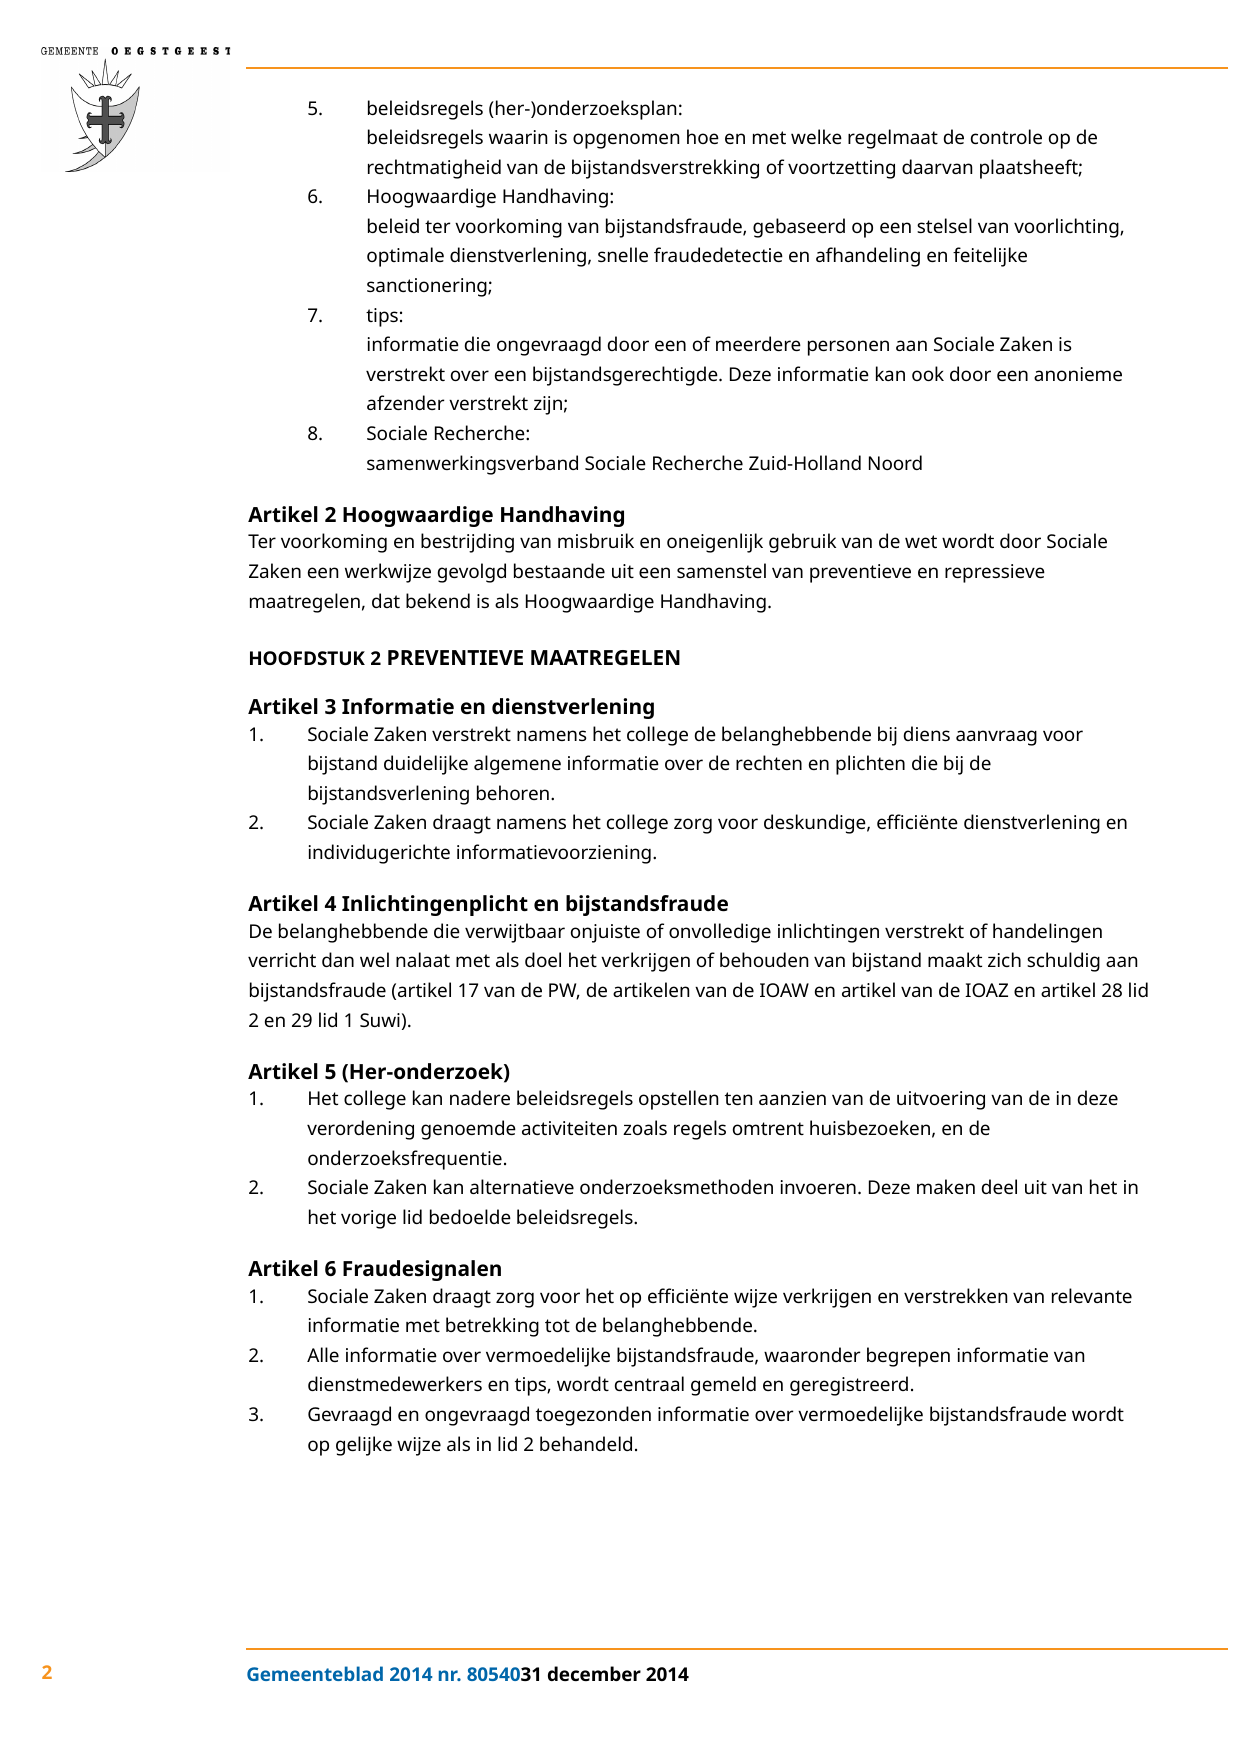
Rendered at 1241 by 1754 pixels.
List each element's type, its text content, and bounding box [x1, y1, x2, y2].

list Hoogwaardige Handhaving: [307, 183, 1152, 209]
list Sociale Zaken kan alternatieve onderzoeksmethoden invoeren. Deze maken deel uit van het in het vorige lid bedoelde beleidsregels. [248, 1174, 1152, 1230]
text Artikel 2 Hoogwaardige Handhaving [248, 500, 1152, 529]
text Artikel 3 Informatie en dienstverlening [248, 692, 1152, 721]
text Ter voorkoming en bestrijding van misbruik en oneigenlijk gebruik van de wet wordt door Sociale Zaken een werkwijze gevolgd bestaande uit een samenstel van preventieve en repressieve maatregelen, dat bekend is als Hoogwaardige Handhaving. [248, 529, 1152, 613]
list beleidsregels waarin is opgenomen hoe en met welke regelmaat de controle op de rechtmatigheid van de bijstandsverstrekking of voortzetting daarvan plaatsheeft; [307, 124, 1152, 180]
text Artikel 5 (Her-onderzoek) [248, 1057, 1152, 1086]
picture [41, 47, 231, 172]
list Gevraagd en ongevraagd toegezonden informatie over vermoedelijke bijstandsfraude wordt op gelijke wijze als in lid 2 behandeld. [248, 1401, 1152, 1456]
list Sociale Zaken draagt namens het college zorg voor deskundige, efficiënte dienstverlening en individugerichte informatievoorziening. [248, 809, 1152, 865]
list beleidsregels (her-)onderzoeksplan: [307, 95, 1152, 121]
list beleid ter voorkoming van bijstandsfraude, gebaseerd op een stelsel van voorlichting, optimale dienstverlening, snelle fraudedetectie en afhandeling en feitelijke sanctionering; [307, 213, 1152, 298]
list informatie die ongevraagd door een of meerdere personen aan Sociale Zaken is verstrekt over een bijstandsgerechtigde. Deze informatie kan ook door een anonieme afzender verstrekt zijn; [307, 331, 1152, 416]
list Sociale Zaken verstrekt namens het college de belanghebbende bij diens aanvraag voor bijstand duidelijke algemene informatie over de rechten en plichten die bij de bijstandsverlening behoren. [248, 721, 1152, 806]
text De belanghebbende die verwijtbaar onjuiste of onvolledige inlichtingen verstrekt of handelingen verricht dan wel nalaat met als doel het verkrijgen of behouden van bijstand maakt zich schuldig aan bijstandsfraude (artikel 17 van de PW, de artikelen van de IOAW en artikel van de IOAZ en artikel 28 lid 2 en 29 lid 1 Suwi). [248, 918, 1152, 1032]
list tips: [307, 302, 1152, 328]
text Artikel 6 Fraudesignalen [248, 1254, 1152, 1283]
text Artikel 4 Inlichtingenplicht en bijstandsfraude [248, 889, 1152, 918]
text HOOFDSTUK 2 PREVENTIEVE MAATREGELEN [248, 643, 1152, 672]
list Alle informatie over vermoedelijke bijstandsfraude, waaronder begrepen informatie van dienstmedewerkers en tips, wordt centraal gemeld en geregistreerd. [248, 1342, 1152, 1397]
list Het college kan nadere beleidsregels opstellen ten aanzien van de uitvoering van de in deze verordening genoemde activiteiten zoals regels omtrent huisbezoeken, en de onderzoeksfrequentie. [248, 1086, 1152, 1171]
list Sociale Recherche: [307, 420, 1152, 446]
list Sociale Zaken draagt zorg voor het op efficiënte wijze verkrijgen en verstrekken van relevante informatie met betrekking tot de belanghebbende. [248, 1283, 1152, 1338]
list samenwerkingsverband Sociale Recherche Zuid-Holland Noord [307, 450, 1152, 476]
